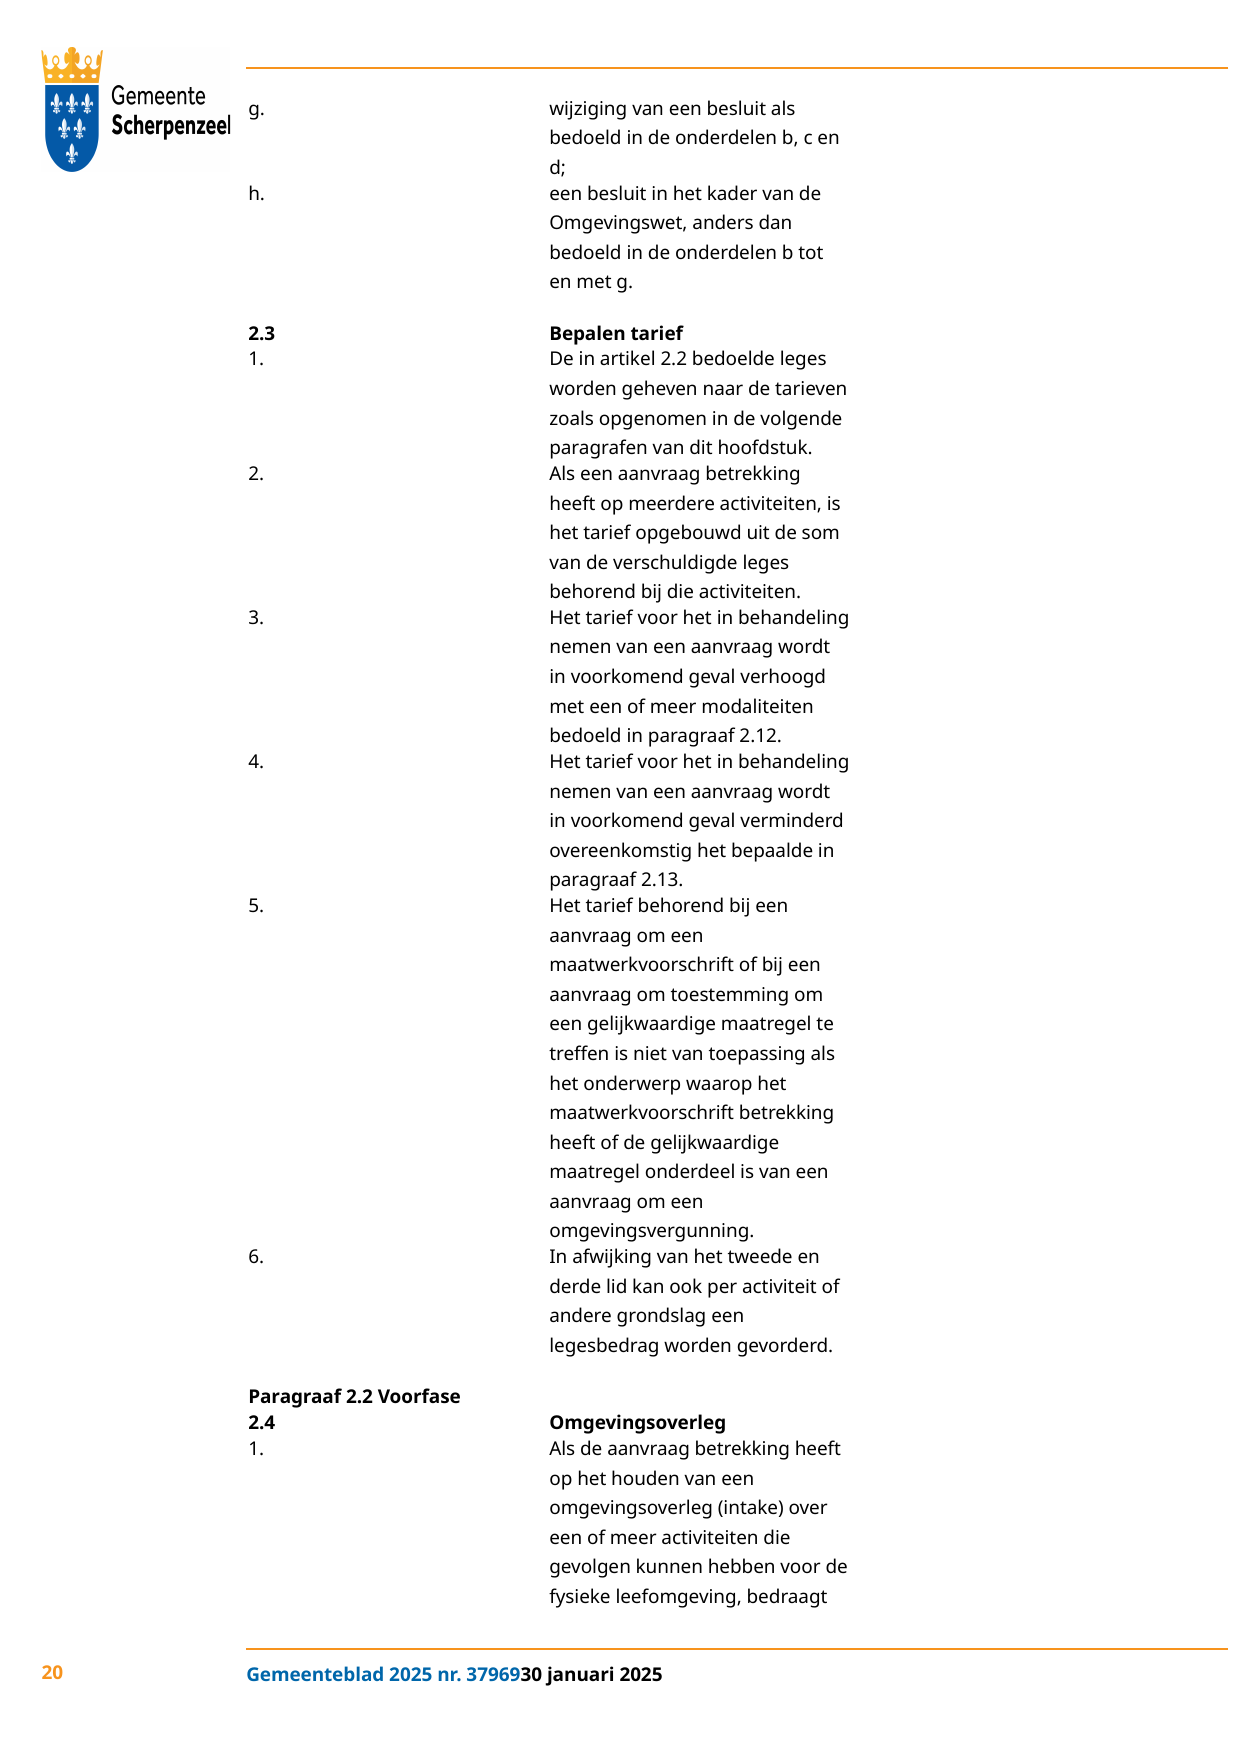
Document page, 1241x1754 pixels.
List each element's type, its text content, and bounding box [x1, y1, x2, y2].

table_cell een besluit in het kader van de Omgevingswet, anders dan bedoeld in de onderdelen b tot en met g. [549, 180, 850, 294]
table_cell 1. [248, 346, 549, 460]
table_cell 1. [248, 1435, 549, 1609]
table_cell [850, 294, 1152, 320]
table_cell g. [248, 95, 549, 180]
table_cell 4. [248, 748, 549, 892]
table_cell Het tarief voor het in behandeling nemen van een aanvraag wordt in voorkomend geval verhoogd met een of meer modaliteiten bedoeld in paragraaf 2.12. [549, 604, 850, 748]
table_cell 6. [248, 1244, 549, 1358]
table_cell [850, 748, 1152, 892]
table_cell In afwijking van het tweede en derde lid kan ook per activiteit of andere grondslag een legesbedrag worden gevorderd. [549, 1244, 850, 1358]
table_cell Het tarief behorend bij een aanvraag om een maatwerkvoorschrift of bij een aanvraag om toestemming om een gelijkwaardige maatregel te treffen is niet van toepassing als het onderwerp waarop het maatwerkvoorschrift betrekking heeft of de gelijkwaardige maatregel onderdeel is van een aanvraag om een omgevingsvergunning. [549, 892, 850, 1243]
table_cell [850, 320, 1152, 346]
table_cell [850, 346, 1152, 460]
table_cell Als de aanvraag betrekking heeft op het houden van een omgevingsoverleg (intake) over een of meer activiteiten die gevolgen kunnen hebben voor de fysieke leefomgeving, bedraagt [549, 1435, 850, 1609]
table_cell [850, 892, 1152, 1243]
table_cell [850, 1435, 1152, 1609]
table_cell [850, 1384, 1152, 1409]
table_cell [850, 1409, 1152, 1435]
table_cell De in artikel 2.2 bedoelde leges worden geheven naar de tarieven zoals opgenomen in de volgende paragrafen van dit hoofdstuk. [549, 346, 850, 460]
table_cell 2. [248, 460, 549, 604]
table_cell h. [248, 180, 549, 294]
table_cell [248, 1358, 549, 1384]
table_cell Omgevingsoverleg [549, 1409, 850, 1435]
table_cell Bepalen tarief [549, 320, 850, 346]
table_cell 5. [248, 892, 549, 1243]
table_cell [850, 460, 1152, 604]
table_cell 2.3 [248, 320, 549, 346]
table_cell 3. [248, 604, 549, 748]
table_cell [850, 180, 1152, 294]
table_cell [850, 95, 1152, 180]
table_cell [549, 294, 850, 320]
table_cell [850, 1358, 1152, 1384]
table_cell 2.4 [248, 1409, 549, 1435]
picture [41, 47, 231, 172]
table_cell Paragraaf 2.2 Voorfase [248, 1384, 850, 1409]
table_cell wijziging van een besluit als bedoeld in de onderdelen b, c en d; [549, 95, 850, 180]
table_cell [850, 1244, 1152, 1358]
table_cell [850, 604, 1152, 748]
table_cell [248, 294, 549, 320]
table_cell Het tarief voor het in behandeling nemen van een aanvraag wordt in voorkomend geval verminderd overeenkomstig het bepaalde in paragraaf 2.13. [549, 748, 850, 892]
table_cell [549, 1358, 850, 1384]
table_cell Als een aanvraag betrekking heeft op meerdere activiteiten, is het tarief opgebouwd uit de som van de verschuldigde leges behorend bij die activiteiten. [549, 460, 850, 604]
